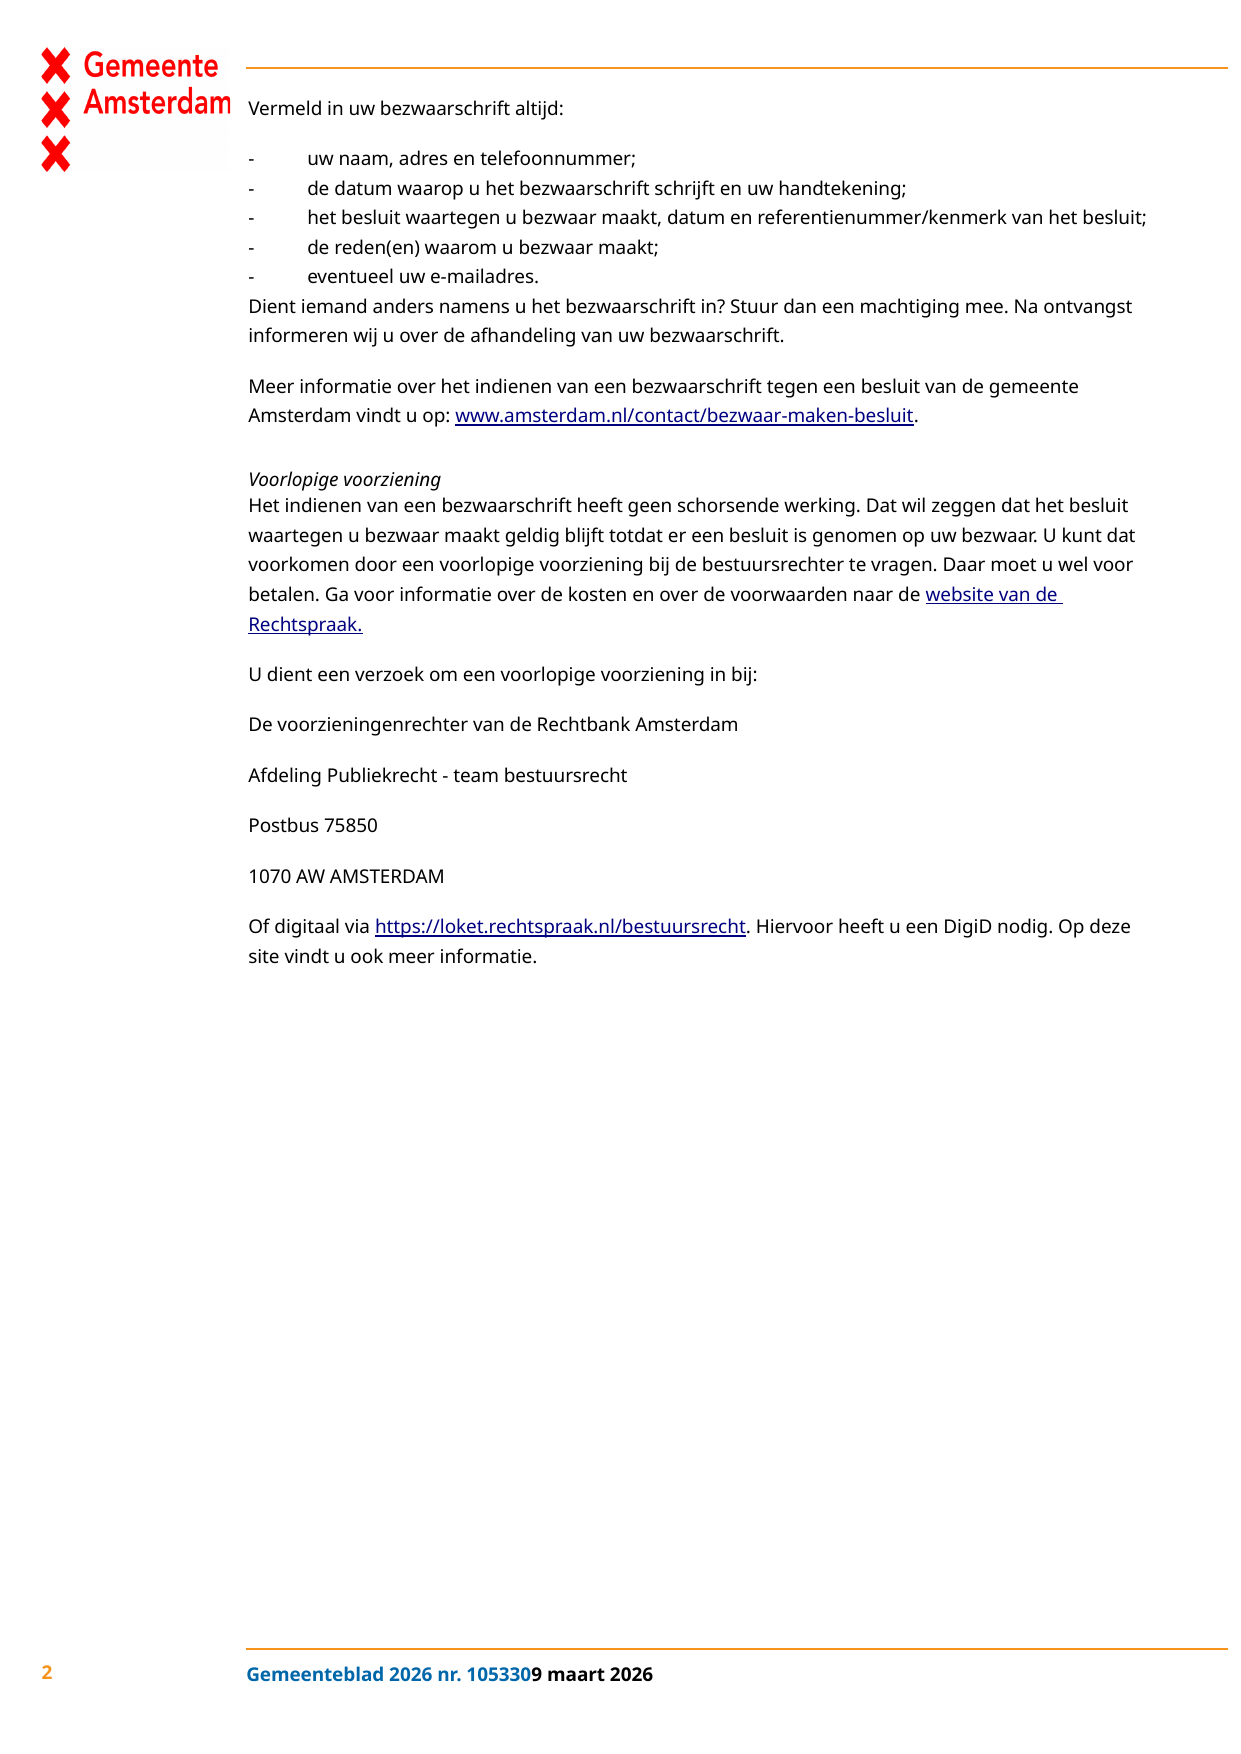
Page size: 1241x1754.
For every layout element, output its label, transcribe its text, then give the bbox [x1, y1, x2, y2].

text 1070 AW AMSTERDAM [248, 863, 1152, 888]
list de datum waarop u het bezwaarschrift schrijft en uw handtekening; [248, 175, 1152, 201]
text Het indienen van een bezwaarschrift heeft geen schorsende werking. Dat wil zeggen dat het besluit waartegen u bezwaar maakt geldig blijft totdat er een besluit is genomen op uw bezwaar. U kunt dat voorkomen door een voorlopige voorziening bij de bestuursrechter te vragen. Daar moet u wel voor betalen. Ga voor informatie over de kosten en over de voorwaarden naar de website van de Rechtspraak. [248, 492, 1152, 636]
list uw naam, adres en telefoonnummer; [248, 145, 1152, 171]
text Postbus 75850 [248, 812, 1152, 838]
text Vermeld in uw bezwaarschrift altijd: [248, 95, 1152, 121]
text Voorlopige voorziening [248, 467, 1152, 492]
list het besluit waartegen u bezwaar maakt, datum en referentienummer/kenmerk van het besluit; [248, 204, 1152, 230]
text De voorzieningenrechter van de Rechtbank Amsterdam [248, 712, 1152, 737]
text Afdeling Publiekrecht - team bestuursrecht [248, 762, 1152, 788]
list de reden(en) waarom u bezwaar maakt; [248, 234, 1152, 260]
text Meer informatie over het indienen van een bezwaarschrift tegen een besluit van de gemeente Amsterdam vindt u op: www.amsterdam.nl/contact/bezwaar-maken-besluit. [248, 373, 1152, 428]
list eventueel uw e-mailadres. [248, 263, 1152, 289]
text Dient iemand anders namens u het bezwaarschrift in? Stuur dan een machtiging mee. Na ontvangst informeren wij u over de afhandeling van uw bezwaarschrift. [248, 293, 1152, 348]
picture [41, 47, 231, 172]
text U dient een verzoek om een voorlopige voorziening in bij: [248, 661, 1152, 687]
text Of digitaal via https://loket.rechtspraak.nl/bestuursrecht. Hiervoor heeft u een DigiD nodig. Op deze site vindt u ook meer informatie. [248, 913, 1152, 968]
